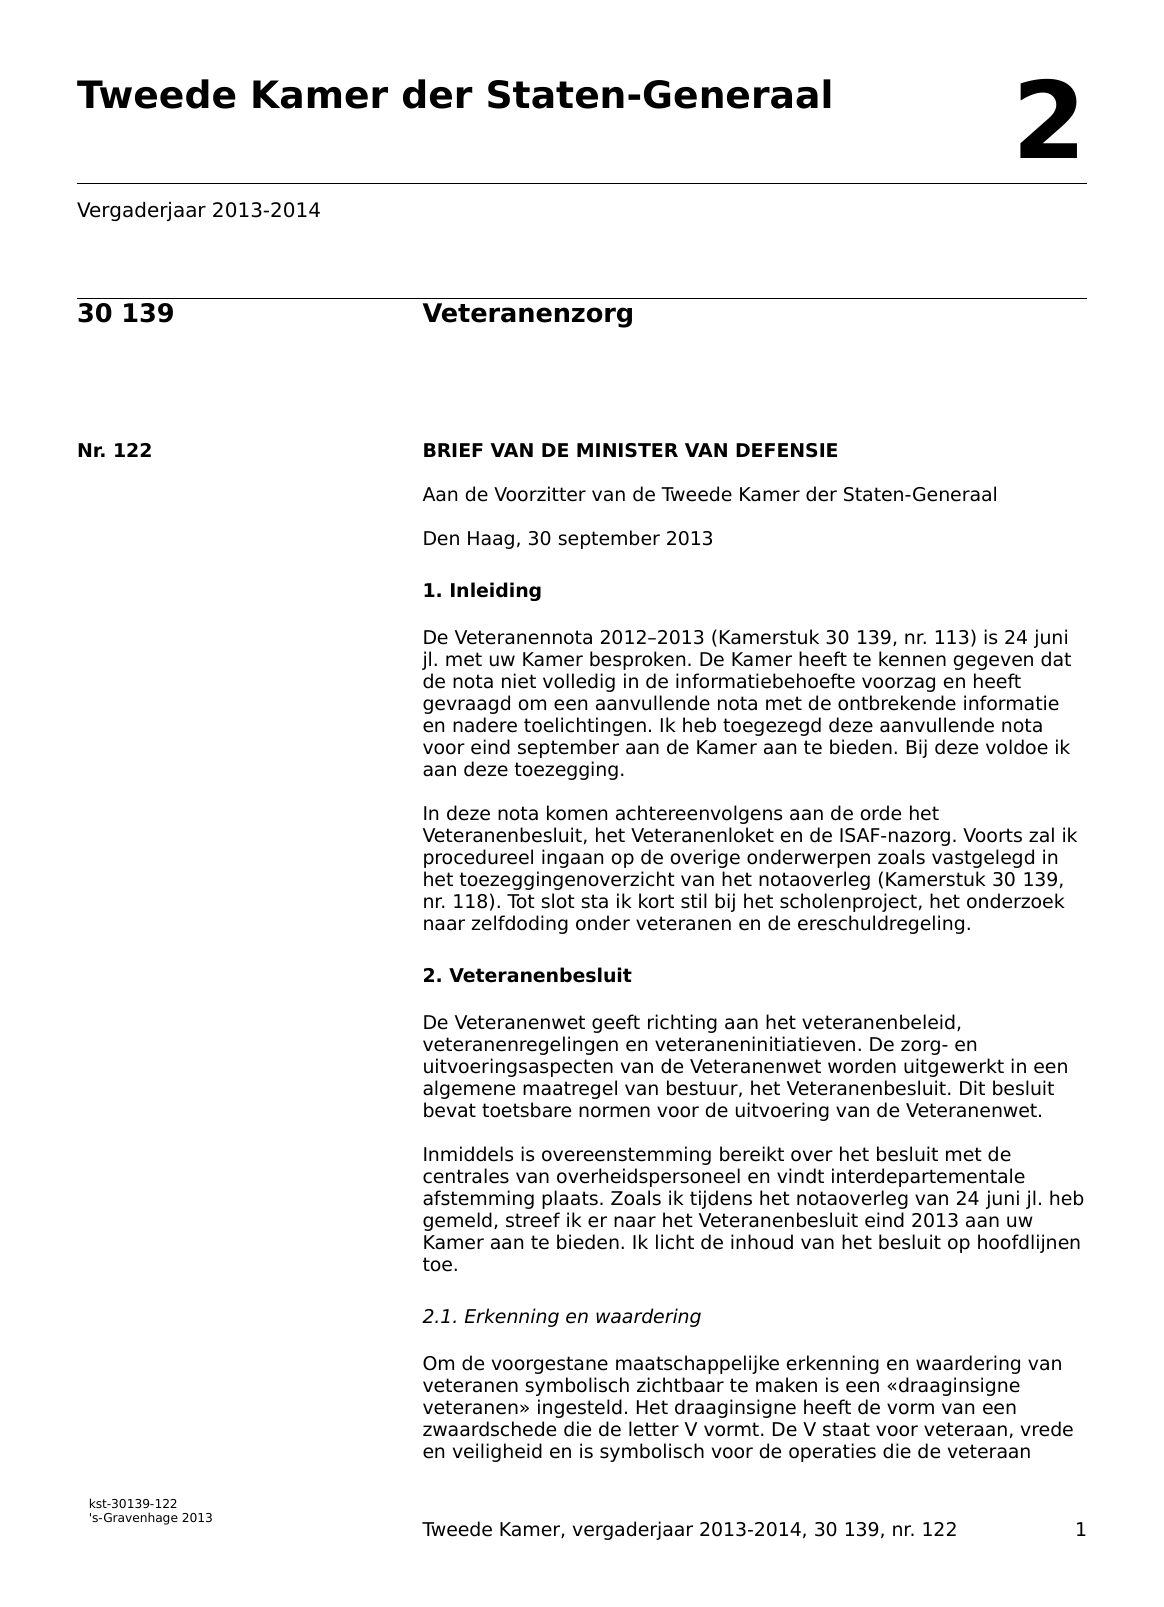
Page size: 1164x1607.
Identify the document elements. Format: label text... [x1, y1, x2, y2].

text kst-30139-122 [88, 1497, 323, 1511]
table_header Tweede Kamer der Staten-Generaal [77, 59, 886, 183]
text De Veteranennota 2012–2013 (Kamerstuk 30 139, nr. 113) is 24 juni jl. met uw Kamer besproken. De Kamer heeft te kennen gegeven dat de nota niet volledig in de informatiebehoefte voorzag en heeft gevraagd om een aanvullende nota met de ontbrekende informatie en nadere toelichtingen. Ik heb toegezegd deze aanvullende nota voor eind september aan de Kamer aan te bieden. Bij deze voldoe ik aan deze toezegging. [422, 627, 1087, 781]
text Aan de Voorzitter van de Tweede Kamer der Staten-Generaal [422, 484, 1087, 506]
subtitle 2. Veteranenbesluit [422, 965, 1087, 987]
text Inmiddels is overeenstemming bereikt over het besluit met de centrales van overheidspersoneel en vindt interdepartementale afstemming plaats. Zoals ik tijdens het notaoverleg van 24 juni jl. heb gemeld, streef ik er naar het Veteranenbesluit eind 2013 aan uw Kamer aan te bieden. Ik licht de inhoud van het besluit op hoofdlijnen toe. [422, 1144, 1087, 1276]
subtitle Nr. 122 BRIEF VAN DE MINISTER VAN DEFENSIE [77, 440, 1087, 462]
table_header 2 [886, 59, 1087, 183]
subtitle 1. Inleiding [422, 580, 1087, 602]
text 's-Gravenhage 2013 [88, 1511, 323, 1525]
text Om de voorgestane maatschappelijke erkenning en waardering van veteranen symbolisch zichtbaar te maken is een «draaginsigne veteranen» ingesteld. Het draaginsigne heeft de vorm van een zwaardschede die de letter V vormt. De V staat voor veteraan, vrede en veiligheid en is symbolisch voor de operaties die de veteraan [422, 1353, 1087, 1463]
text De Veteranenwet geeft richting aan het veteranenbeleid, veteranenregelingen en veteraneninitiatieven. De zorg- en uitvoeringsaspecten van de Veteranenwet worden uitgewerkt in een algemene maatregel van bestuur, het Veteranenbesluit. Dit besluit bevat toetsbare normen voor de uitvoering van de Veteranenwet. [422, 1012, 1087, 1122]
text Den Haag, 30 september 2013 [422, 528, 1087, 550]
text In deze nota komen achtereenvolgens aan de orde het Veteranenbesluit, het Veteranenloket en de ISAF-nazorg. Voorts zal ik procedureel ingaan op de overige onderwerpen zoals vastgelegd in het toezeggingenoverzicht van het notaoverleg (Kamerstuk 30 139, nr. 118). Tot slot sta ik kort stil bij het scholenproject, het onderzoek naar zelfdoding onder veteranen en de ereschuldregeling. [422, 803, 1087, 935]
subtitle 2.1. Erkenning en waardering [422, 1306, 1087, 1328]
subtitle 30 139 Veteranenzorg [77, 299, 1087, 329]
table_cell Vergaderjaar 2013-2014 [77, 184, 1087, 298]
